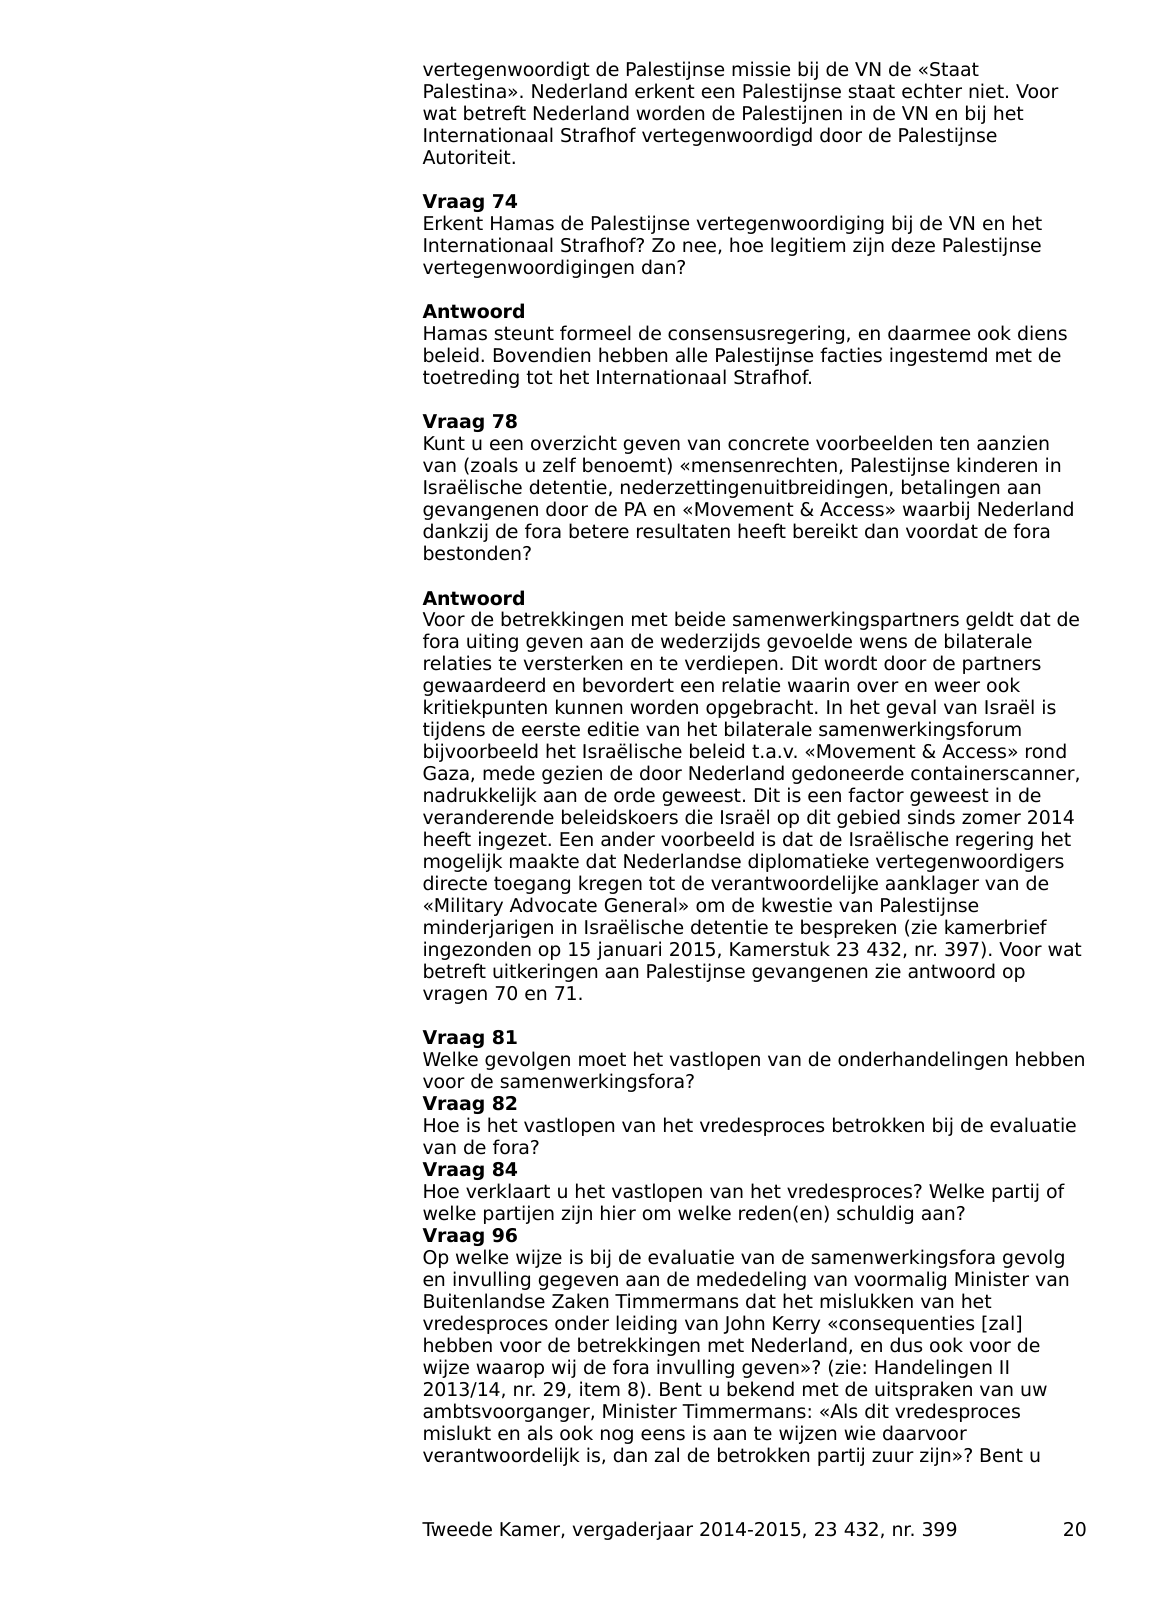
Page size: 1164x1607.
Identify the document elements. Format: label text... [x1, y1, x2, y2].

text Erkent Hamas de Palestijnse vertegenwoordiging bij de VN en het Internationaal Strafhof? Zo nee, hoe legitiem zijn deze Palestijnse vertegenwoordigingen dan? [422, 213, 1087, 279]
text Op welke wijze is bij de evaluatie van de samenwerkingsfora gevolg en invulling gegeven aan de mededeling van voormalig Minister van Buitenlandse Zaken Timmermans dat het mislukken van het vredesproces onder leiding van John Kerry «consequenties [zal] hebben voor de betrekkingen met Nederland, en dus ook voor de wijze waarop wij de fora invulling geven»? (zie: Handelingen II 2013/14, nr. 29, item 8). Bent u bekend met de uitspraken van uw ambtsvoorganger, Minister Timmermans: «Als dit vredesproces mislukt en als ook nog eens is aan te wijzen wie daarvoor verantwoordelijk is, dan zal de betrokken partij zuur zijn»? Bent u [422, 1247, 1087, 1467]
text Hoe is het vastlopen van het vredesproces betrokken bij de evaluatie van de fora? [422, 1115, 1087, 1159]
text Voor de betrekkingen met beide samenwerkingspartners geldt dat de fora uiting geven aan de wederzijds gevoelde wens de bilaterale relaties te versterken en te verdiepen. Dit wordt door de partners gewaardeerd en bevordert een relatie waarin over en weer ook kritiekpunten kunnen worden opgebracht. In het geval van Israël is tijdens de eerste editie van het bilaterale samenwerkingsforum bijvoorbeeld het Israëlische beleid t.a.v. «Movement & Access» rond Gaza, mede gezien de door Nederland gedoneerde containerscanner, nadrukkelijk aan de orde geweest. Dit is een factor geweest in de veranderende beleidskoers die Israël op dit gebied sinds zomer 2014 heeft ingezet. Een ander voorbeeld is dat de Israëlische regering het mogelijk maakte dat Nederlandse diplomatieke vertegenwoordigers directe toegang kregen tot de verantwoordelijke aanklager van de «Military Advocate General» om de kwestie van Palestijnse minderjarigen in Israëlische detentie te bespreken (zie kamerbrief ingezonden op 15 januari 2015, Kamerstuk 23 432, nr. 397). Voor wat betreft uitkeringen aan Palestijnse gevangenen zie antwoord op vragen 70 en 71. [422, 609, 1087, 1005]
text Hamas steunt formeel de consensusregering, en daarmee ook diens beleid. Bovendien hebben alle Palestijnse facties ingestemd met de toetreding tot het Internationaal Strafhof. [422, 323, 1087, 389]
text Vraag 84 [422, 1159, 1087, 1181]
text Kunt u een overzicht geven van concrete voorbeelden ten aanzien van (zoals u zelf benoemt) «mensenrechten, Palestijnse kinderen in Israëlische detentie, nederzettingenuitbreidingen, betalingen aan gevangenen door de PA en «Movement & Access» waarbij Nederland dankzij de fora betere resultaten heeft bereikt dan voordat de fora bestonden? [422, 433, 1087, 565]
text Hoe verklaart u het vastlopen van het vredesproces? Welke partij of welke partijen zijn hier om welke reden(en) schuldig aan? [422, 1181, 1087, 1225]
text Vraag 96 [422, 1225, 1087, 1247]
text Antwoord [422, 587, 1087, 609]
text Welke gevolgen moet het vastlopen van de onderhandelingen hebben voor de samenwerkingsfora? [422, 1049, 1087, 1093]
text Vraag 78 [422, 411, 1087, 433]
text Vraag 74 [422, 191, 1087, 213]
text Vraag 82 [422, 1093, 1087, 1115]
text vertegenwoordigt de Palestijnse missie bij de VN de «Staat Palestina». Nederland erkent een Palestijnse staat echter niet. Voor wat betreft Nederland worden de Palestijnen in de VN en bij het Internationaal Strafhof vertegenwoordigd door de Palestijnse Autoriteit. [422, 59, 1087, 169]
text Vraag 81 [422, 1027, 1087, 1049]
text Antwoord [422, 301, 1087, 323]
